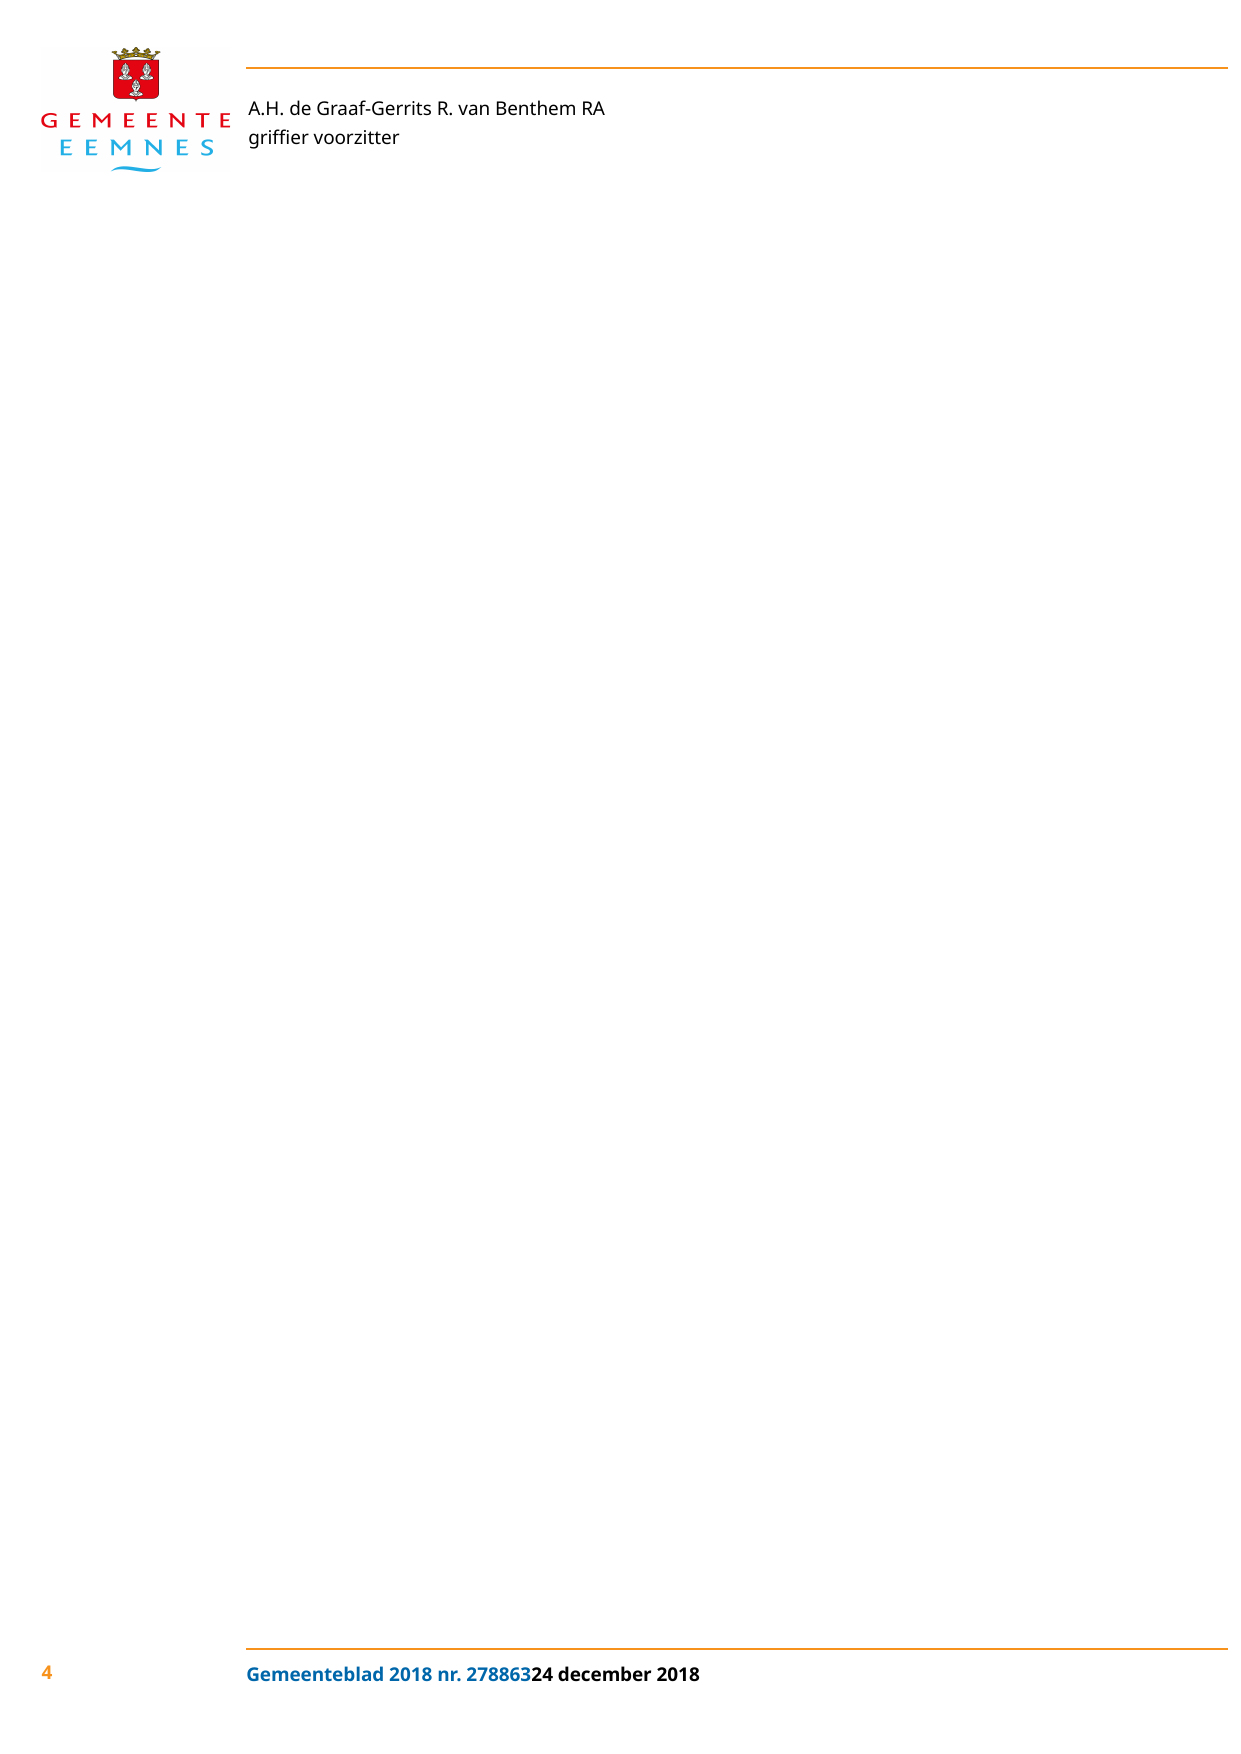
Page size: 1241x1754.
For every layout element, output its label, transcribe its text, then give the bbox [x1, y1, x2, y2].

picture [41, 47, 231, 172]
text A.H. de Graaf-Gerrits R. van Benthem RA [248, 95, 1152, 121]
text griffier voorzitter [248, 124, 1152, 150]
